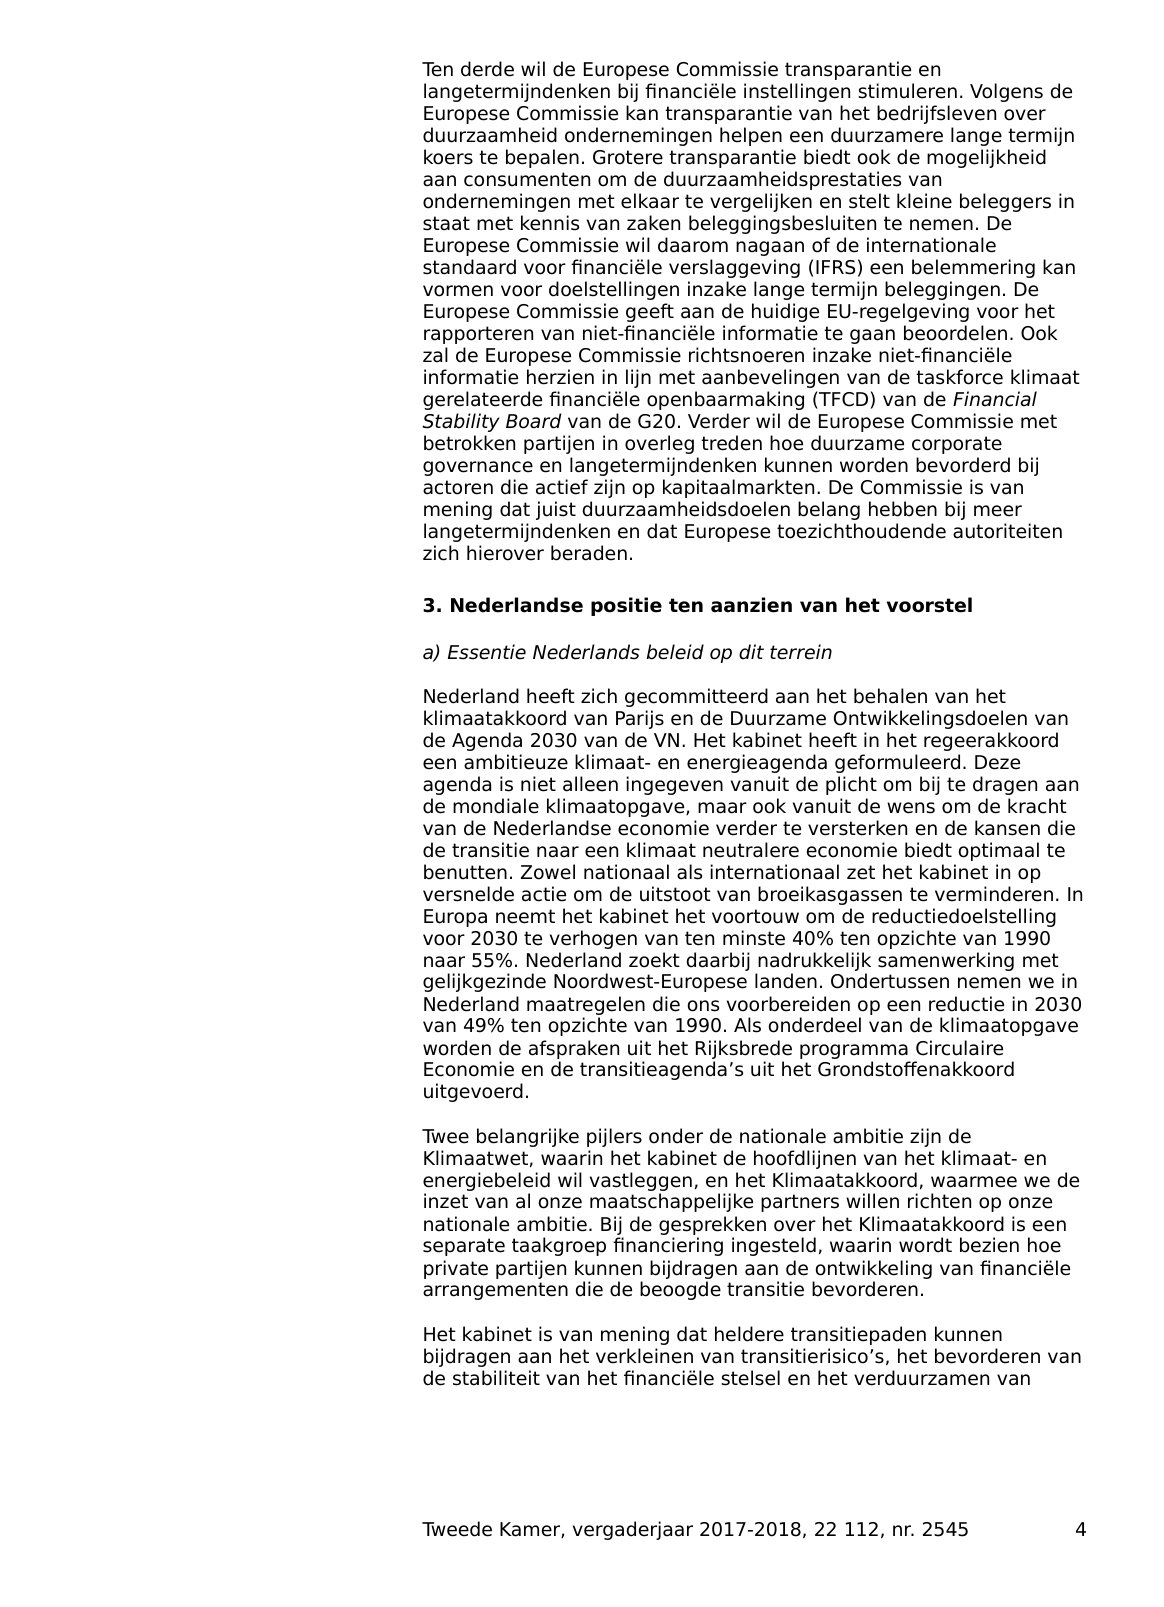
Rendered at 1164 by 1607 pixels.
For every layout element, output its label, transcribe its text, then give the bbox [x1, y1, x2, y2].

text Ten derde wil de Europese Commissie transparantie en langetermijndenken bij financiële instellingen stimuleren. Volgens de Europese Commissie kan transparantie van het bedrijfsleven over duurzaamheid ondernemingen helpen een duurzamere lange termijn koers te bepalen. Grotere transparantie biedt ook de mogelijkheid aan consumenten om de duurzaamheidsprestaties van ondernemingen met elkaar te vergelijken en stelt kleine beleggers in staat met kennis van zaken beleggingsbesluiten te nemen. De Europese Commissie wil daarom nagaan of de internationale standaard voor financiële verslaggeving (IFRS) een belemmering kan vormen voor doelstellingen inzake lange termijn beleggingen. De Europese Commissie geeft aan de huidige EU-regelgeving voor het rapporteren van niet-financiële informatie te gaan beoordelen. Ook zal de Europese Commissie richtsnoeren inzake niet-financiële informatie herzien in lijn met aanbevelingen van de taskforce klimaat gerelateerde financiële openbaarmaking (TFCD) van de Financial Stability Board van de G20. Verder wil de Europese Commissie met betrokken partijen in overleg treden hoe duurzame corporate governance en langetermijndenken kunnen worden bevorderd bij actoren die actief zijn op kapitaalmarkten. De Commissie is van mening dat juist duurzaamheidsdoelen belang hebben bij meer langetermijndenken en dat Europese toezichthoudende autoriteiten zich hierover beraden. [422, 59, 1087, 564]
subtitle a) Essentie Nederlands beleid op dit terrein [422, 642, 1087, 663]
text Het kabinet is van mening dat heldere transitiepaden kunnen bijdragen aan het verkleinen van transitierisico’s, het bevorderen van de stabiliteit van het financiële stelsel en het verduurzamen van [422, 1323, 1087, 1389]
text Twee belangrijke pijlers onder de nationale ambitie zijn de Klimaatwet, waarin het kabinet de hoofdlijnen van het klimaat- en energiebeleid wil vastleggen, en het Klimaatakkoord, waarmee we de inzet van al onze maatschappelijke partners willen richten op onze nationale ambitie. Bij de gesprekken over het Klimaatakkoord is een separate taakgroep financiering ingesteld, waarin wordt bezien hoe private partijen kunnen bijdragen aan de ontwikkeling van financiële arrangementen die de beoogde transitie bevorderen. [422, 1126, 1087, 1301]
subtitle 3. Nederlandse positie ten aanzien van het voorstel [422, 594, 1087, 617]
text Nederland heeft zich gecommitteerd aan het behalen van het klimaatakkoord van Parijs en de Duurzame Ontwikkelingsdoelen van de Agenda 2030 van de VN. Het kabinet heeft in het regeerakkoord een ambitieuze klimaat- en energieagenda geformuleerd. Deze agenda is niet alleen ingegeven vanuit de plicht om bij te dragen aan de mondiale klimaatopgave, maar ook vanuit de wens om de kracht van de Nederlandse economie verder te versterken en de kansen die de transitie naar een klimaat neutralere economie biedt optimaal te benutten. Zowel nationaal als internationaal zet het kabinet in op versnelde actie om de uitstoot van broeikasgassen te verminderen. In Europa neemt het kabinet het voortouw om de reductiedoelstelling voor 2030 te verhogen van ten minste 40% ten opzichte van 1990 naar 55%. Nederland zoekt daarbij nadrukkelijk samenwerking met gelijkgezinde Noordwest-Europese landen. Ondertussen nemen we in Nederland maatregelen die ons voorbereiden op een reductie in 2030 van 49% ten opzichte van 1990. Als onderdeel van de klimaatopgave worden de afspraken uit het Rijksbrede programma Circulaire Economie en de transitieagenda’s uit het Grondstoffenakkoord uitgevoerd. [422, 686, 1087, 1103]
